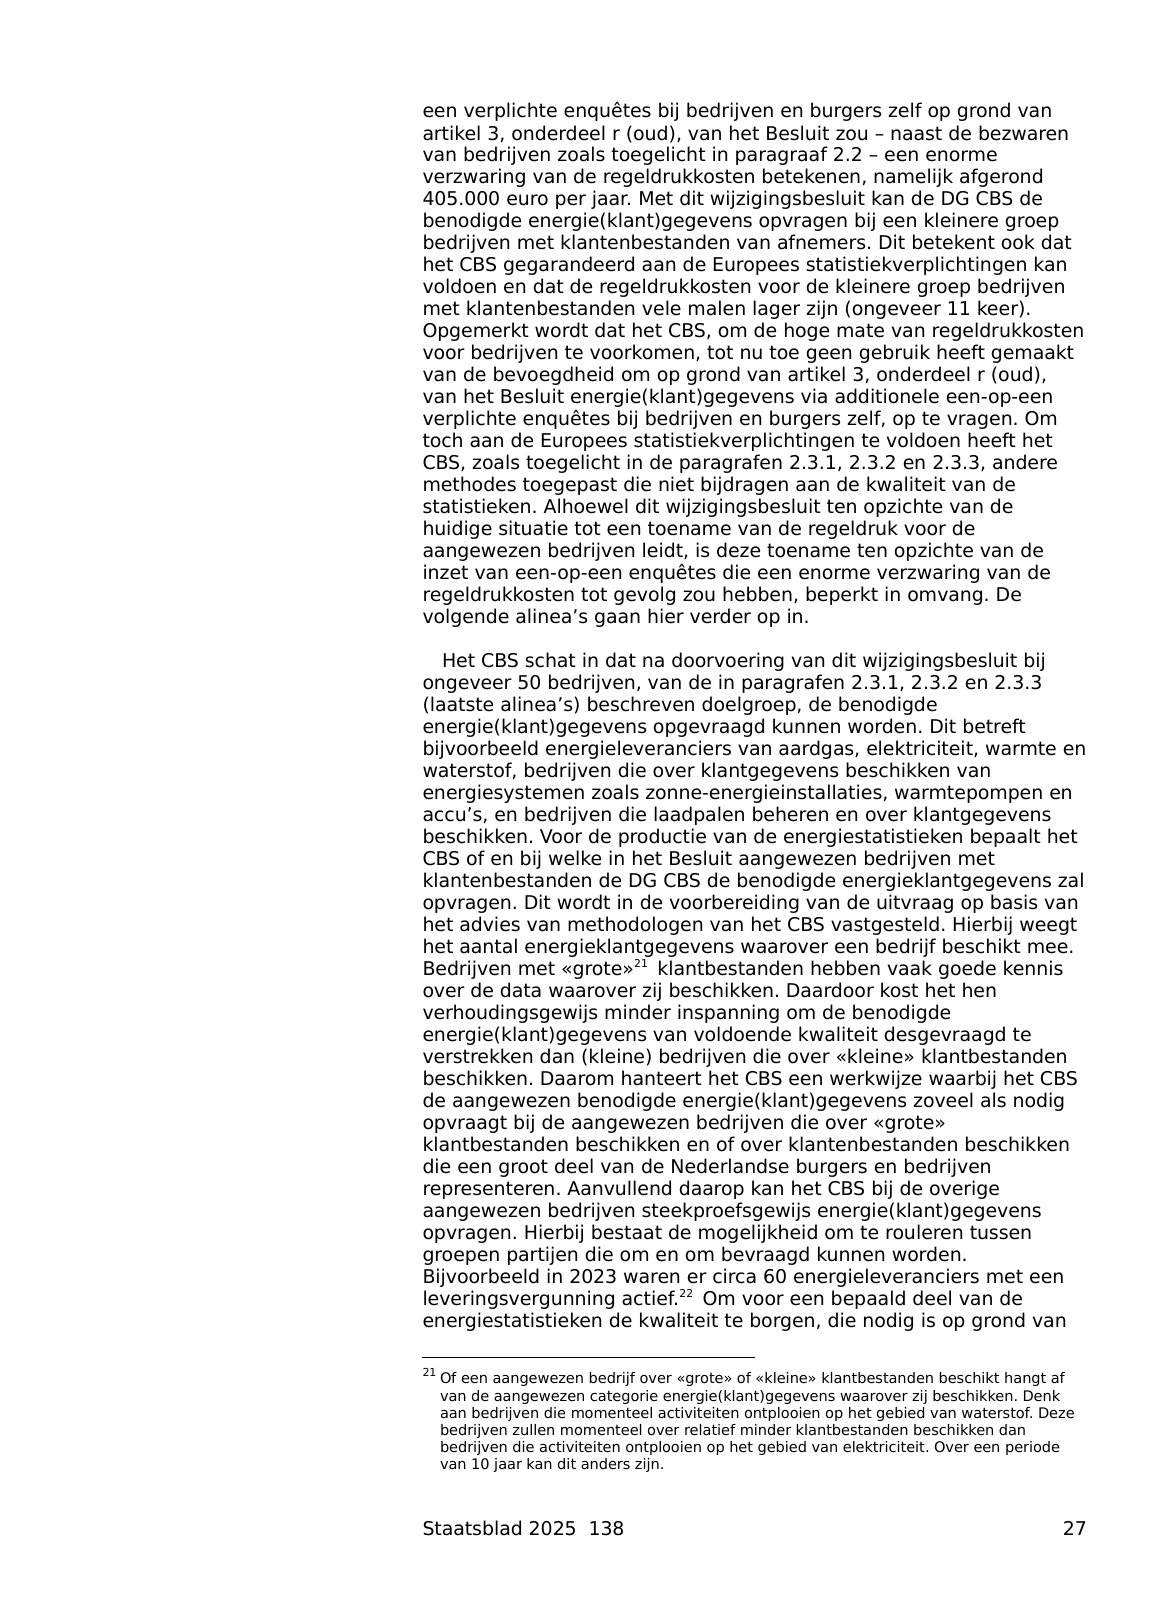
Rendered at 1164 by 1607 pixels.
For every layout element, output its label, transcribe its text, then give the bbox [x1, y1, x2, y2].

text een verplichte enquêtes bij bedrijven en burgers zelf op grond van artikel 3, onderdeel r (oud), van het Besluit zou – naast de bezwaren van bedrijven zoals toegelicht in paragraaf 2.2 – een enorme verzwaring van de regeldrukkosten betekenen, namelijk afgerond 405.000 euro per jaar. Met dit wijzigingsbesluit kan de DG CBS de benodigde energie(klant)gegevens opvragen bij een kleinere groep bedrijven met klantenbestanden van afnemers. Dit betekent ook dat het CBS gegarandeerd aan de Europees statistiekverplichtingen kan voldoen en dat de regeldrukkosten voor de kleinere groep bedrijven met klantenbestanden vele malen lager zijn (ongeveer 11 keer). Opgemerkt wordt dat het CBS, om de hoge mate van regeldrukkosten voor bedrijven te voorkomen, tot nu toe geen gebruik heeft gemaakt van de bevoegdheid om op grond van artikel 3, onderdeel r (oud), van het Besluit energie(klant)gegevens via additionele een-op-een verplichte enquêtes bij bedrijven en burgers zelf, op te vragen. Om toch aan de Europees statistiekverplichtingen te voldoen heeft het CBS, zoals toegelicht in de paragrafen 2.3.1, 2.3.2 en 2.3.3, andere methodes toegepast die niet bijdragen aan de kwaliteit van de statistieken. Alhoewel dit wijzigingsbesluit ten opzichte van de huidige situatie tot een toename van de regeldruk voor de aangewezen bedrijven leidt, is deze toename ten opzichte van de inzet van een-op-een enquêtes die een enorme verzwaring van de regeldrukkosten tot gevolg zou hebben, beperkt in omvang. De volgende alinea’s gaan hier verder op in. [422, 100, 1087, 628]
text Het CBS schat in dat na doorvoering van dit wijzigingsbesluit bij ongeveer 50 bedrijven, van de in paragrafen 2.3.1, 2.3.2 en 2.3.3 (laatste alinea’s) beschreven doelgroep, de benodigde energie(klant)gegevens opgevraagd kunnen worden. Dit betreft bijvoorbeeld energieleveranciers van aardgas, elektriciteit, warmte en waterstof, bedrijven die over klantgegevens beschikken van energiesystemen zoals zonne-energieinstallaties, warmtepompen en accu’s, en bedrijven die laadpalen beheren en over klantgegevens beschikken. Voor de productie van de energiestatistieken bepaalt het CBS of en bij welke in het Besluit aangewezen bedrijven met klantenbestanden de DG CBS de benodigde energieklantgegevens zal opvragen. Dit wordt in de voorbereiding van de uitvraag op basis van het advies van methodologen van het CBS vastgesteld. Hierbij weegt het aantal energieklantgegevens waarover een bedrijf beschikt mee. Bedrijven met «grote» klantbestanden hebben vaak goede kennis over de data waarover zij beschikken. Daardoor kost het hen verhoudingsgewijs minder inspanning om de benodigde energie(klant)gegevens van voldoende kwaliteit desgevraagd te verstrekken dan (kleine) bedrijven die over «kleine» klantbestanden beschikken. Daarom hanteert het CBS een werkwijze waarbij het CBS de aangewezen benodigde energie(klant)gegevens zoveel als nodig opvraagt bij de aangewezen bedrijven die over «grote» klantbestanden beschikken en of over klantenbestanden beschikken die een groot deel van de Nederlandse burgers en bedrijven representeren. Aanvullend daarop kan het CBS bij de overige aangewezen bedrijven steekproefsgewijs energie(klant)gegevens opvragen. Hierbij bestaat de mogelijkheid om te rouleren tussen groepen partijen die om en om bevraagd kunnen worden. Bijvoorbeeld in 2023 waren er circa 60 energieleveranciers met een leveringsvergunning actief. Om voor een bepaald deel van de energiestatistieken de kwaliteit te borgen, die nodig is op grond van [422, 650, 1087, 1331]
text Of een aangewezen bedrijf over «grote» of «kleine» klantbestanden beschikt hangt af van de aangewezen categorie energie(klant)gegevens waarover zij beschikken. Denk aan bedrijven die momenteel activiteiten ontplooien op het gebied van waterstof. Deze bedrijven zullen momenteel over relatief minder klantbestanden beschikken dan bedrijven die activiteiten ontplooien op het gebied van elektriciteit. Over een periode van 10 jaar kan dit anders zijn. [422, 1366, 1087, 1473]
